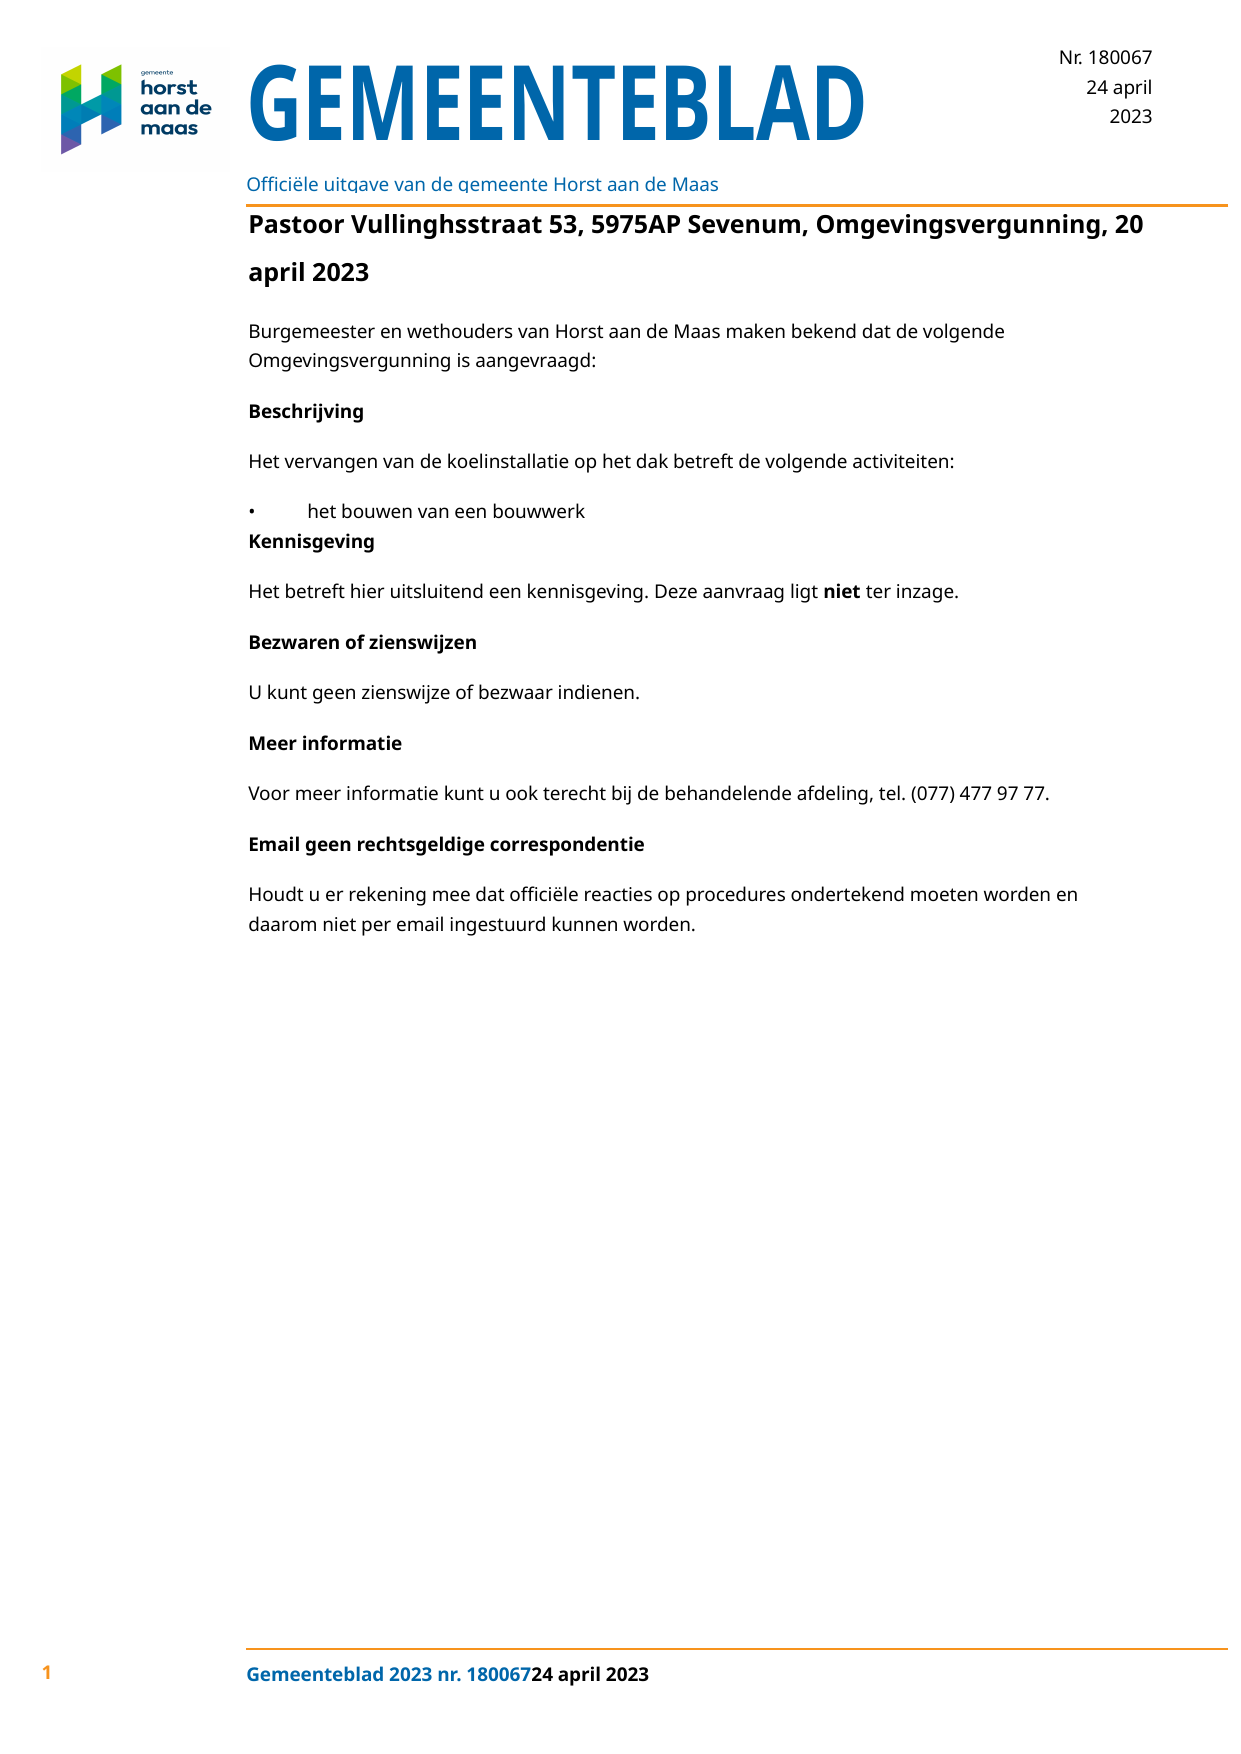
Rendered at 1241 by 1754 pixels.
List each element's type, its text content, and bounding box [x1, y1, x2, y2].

text Houdt u er rekening mee dat officiële reacties op procedures ondertekend moeten worden en daarom niet per email ingestuurd kunnen worden. [248, 881, 1152, 937]
text Kennisgeving [248, 528, 1152, 554]
text Het betreft hier uitsluitend een kennisgeving. Deze aanvraag ligt niet ter inzage. [248, 579, 1152, 604]
text Email geen rechtsgeldige correspondentie [248, 831, 1152, 857]
text U kunt geen zienswijze of bezwaar indienen. [248, 679, 1152, 705]
text Pastoor Vullinghsstraat 53, 5975AP Sevenum, Omgevingsvergunning, 20 april 2023 [248, 207, 1152, 288]
text Bezwaren of zienswijzen [248, 629, 1152, 655]
list het bouwen van een bouwwerk [248, 499, 1152, 524]
text Voor meer informatie kunt u ook terecht bij de behandelende afdeling, tel. (077) 477 97 77. [248, 780, 1152, 806]
text Beschrijving [248, 398, 1152, 424]
text Meer informatie [248, 730, 1152, 756]
picture [41, 47, 231, 172]
text Het vervangen van de koelinstallatie op het dak betreft de volgende activiteiten: [248, 448, 1152, 474]
text Burgemeester en wethouders van Horst aan de Maas maken bekend dat de volgende Omgevingsvergunning is aangevraagd: [248, 318, 1152, 373]
